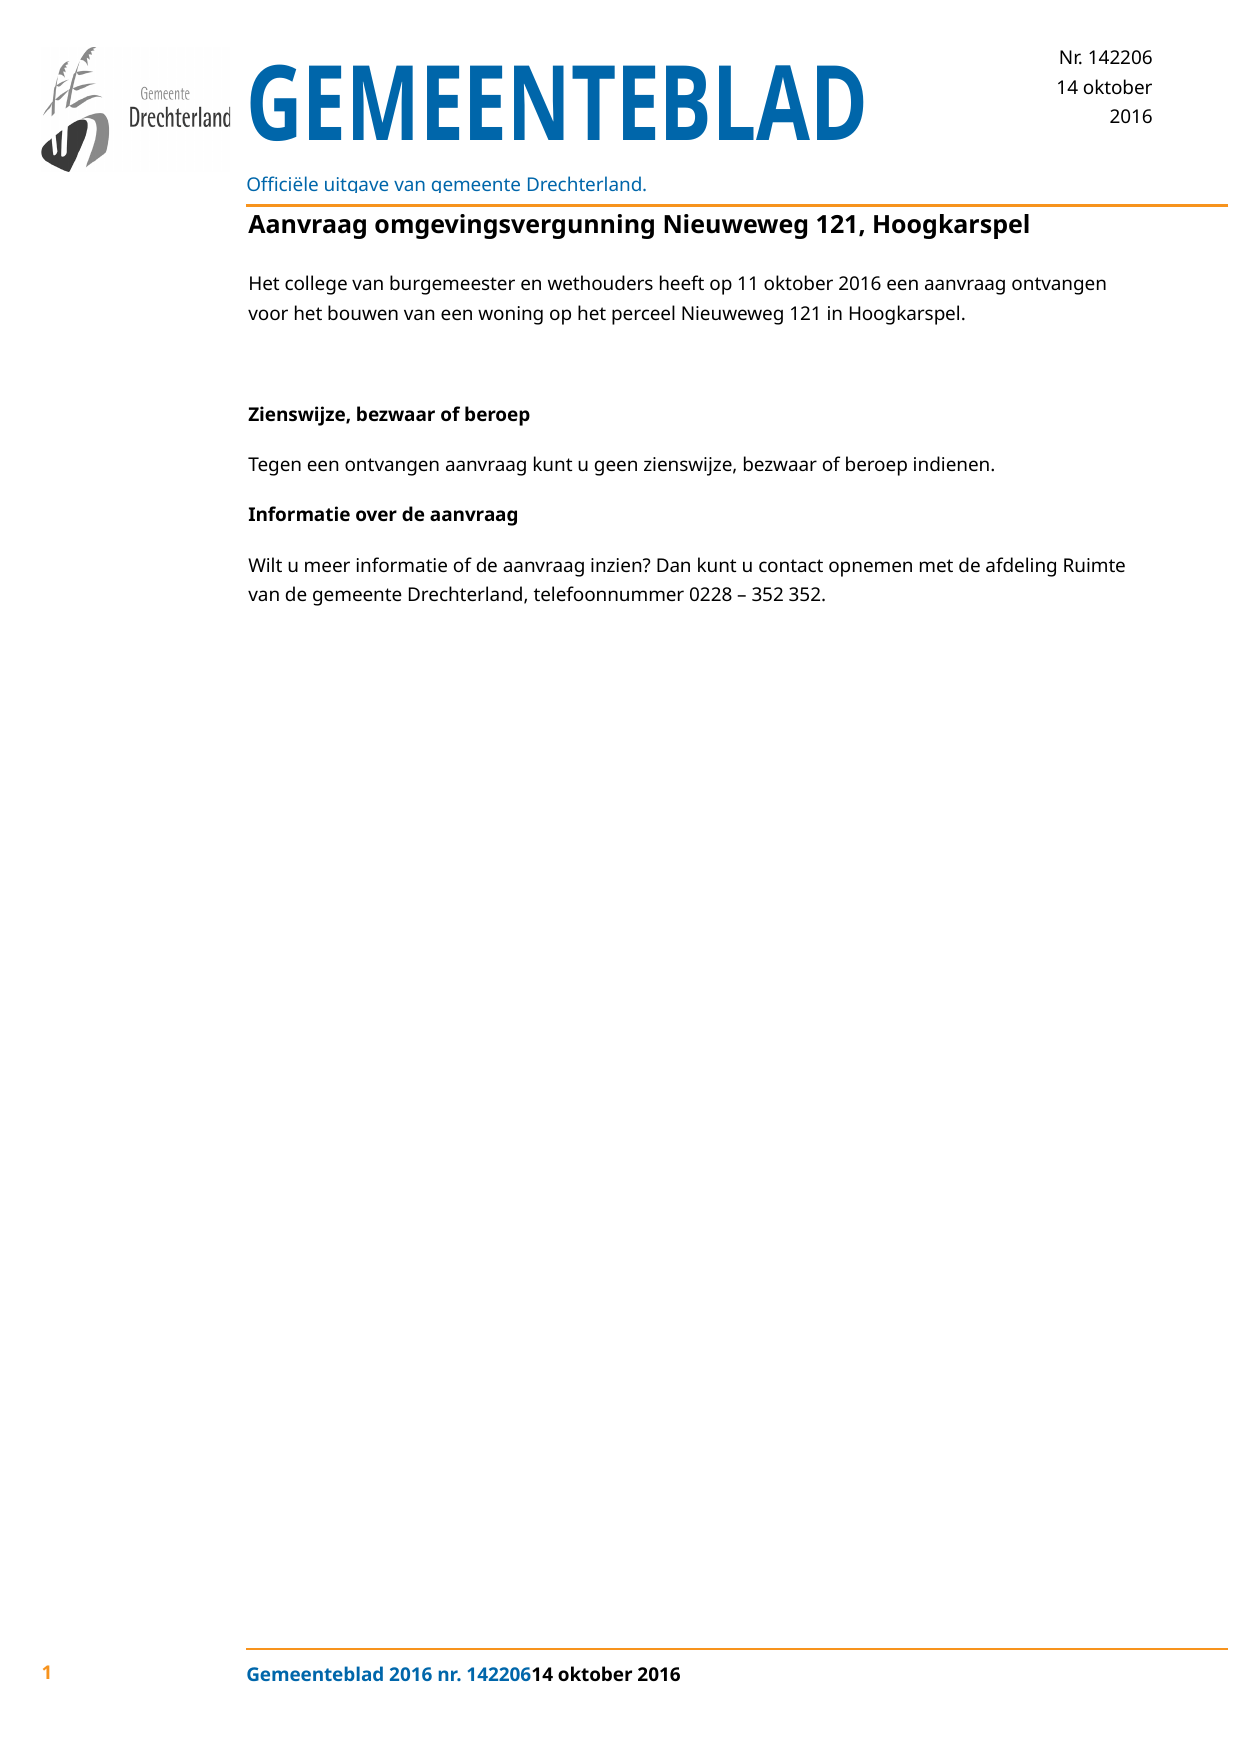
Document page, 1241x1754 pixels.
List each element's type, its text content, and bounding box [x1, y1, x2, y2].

text Zienswijze, bezwaar of beroep [248, 401, 1152, 426]
text Wilt u meer informatie of de aanvraag inzien? Dan kunt u contact opnemen met de afdeling Ruimte van de gemeente Drechterland, telefoonnummer 0228 – 352 352. [248, 552, 1152, 607]
picture [41, 47, 231, 172]
text Aanvraag omgevingsvergunning Nieuweweg 121, Hoogkarspel [248, 207, 1152, 241]
text Informatie over de aanvraag [248, 502, 1152, 527]
text Tegen een ontvangen aanvraag kunt u geen zienswijze, bezwaar of beroep indienen. [248, 451, 1152, 477]
text Het college van burgemeester en wethouders heeft op 11 oktober 2016 een aanvraag ontvangen voor het bouwen van een woning op het perceel Nieuweweg 121 in Hoogkarspel. [248, 270, 1152, 326]
